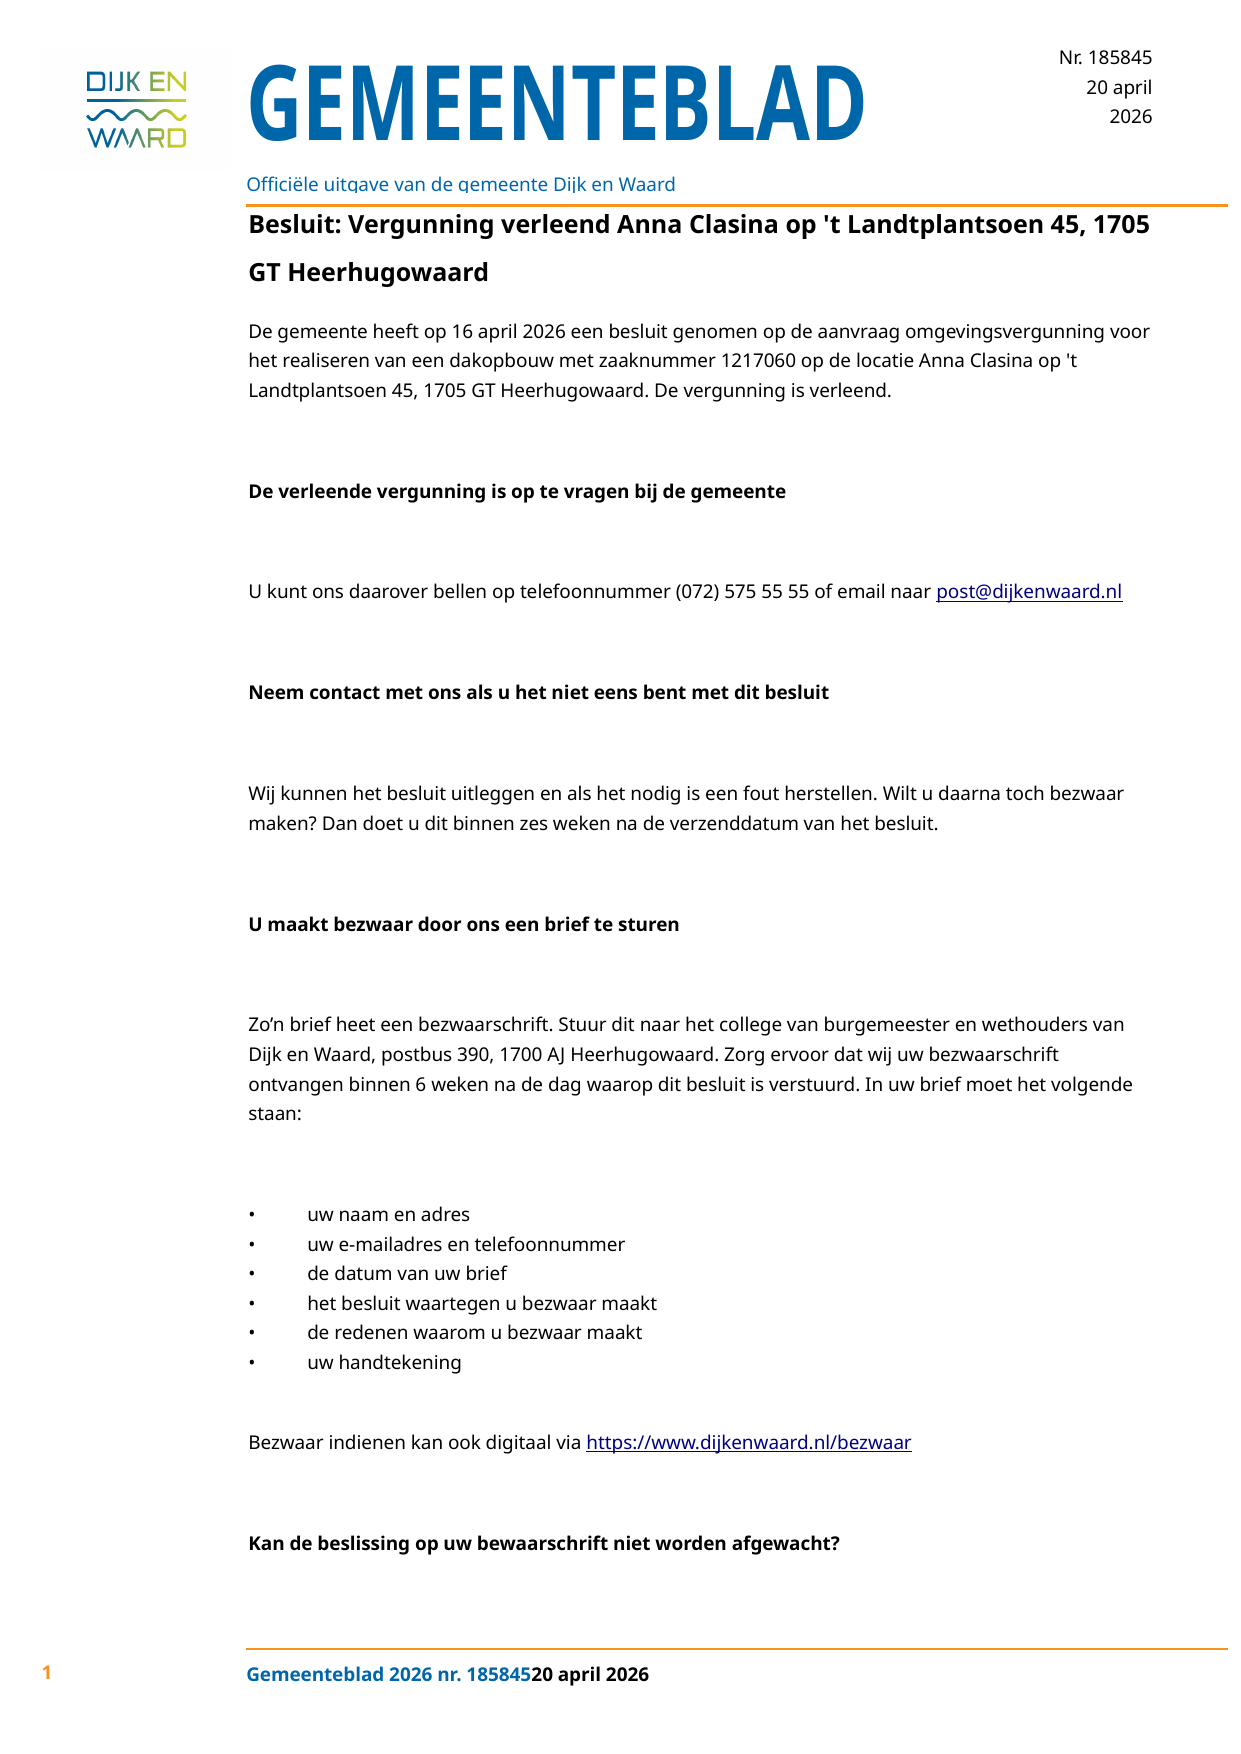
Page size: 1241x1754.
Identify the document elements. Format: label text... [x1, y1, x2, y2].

text U kunt ons daarover bellen op telefoonnummer (072) 575 55 55 of email naar post@dijkenwaard.nl [248, 579, 1152, 604]
text De verleende vergunning is op te vragen bij de gemeente [248, 478, 1152, 504]
list uw handtekening [248, 1349, 1152, 1375]
text Kan de beslissing op uw bewaarschrift niet worden afgewacht? [248, 1530, 1152, 1556]
text Wij kunnen het besluit uitleggen en als het nodig is een fout herstellen. Wilt u daarna toch bezwaar maken? Dan doet u dit binnen zes weken na de verzenddatum van het besluit. [248, 780, 1152, 836]
text De gemeente heeft op 16 april 2026 een besluit genomen op de aanvraag omgevingsvergunning voor het realiseren van een dakopbouw met zaaknummer 1217060 op de locatie Anna Clasina op 't Landtplantsoen 45, 1705 GT Heerhugowaard. De vergunning is verleend. [248, 318, 1152, 403]
list de datum van uw brief [248, 1260, 1152, 1286]
text Zo’n brief heet een bezwaarschrift. Stuur dit naar het college van burgemeester en wethouders van Dijk en Waard, postbus 390, 1700 AJ Heerhugowaard. Zorg ervoor dat wij uw bezwaarschrift ontvangen binnen 6 weken na de dag waarop dit besluit is verstuurd. In uw brief moet het volgende staan: [248, 1012, 1152, 1126]
list de redenen waarom u bezwaar maakt [248, 1319, 1152, 1345]
list uw e-mailadres en telefoonnummer [248, 1231, 1152, 1257]
text Neem contact met ons als u het niet eens bent met dit besluit [248, 679, 1152, 705]
list het besluit waartegen u bezwaar maakt [248, 1290, 1152, 1316]
picture [41, 47, 231, 172]
text Bezwaar indienen kan ook digitaal via https://www.dijkenwaard.nl/bezwaar [248, 1429, 1152, 1455]
text U maakt bezwaar door ons een brief te sturen [248, 911, 1152, 937]
list uw naam en adres [248, 1201, 1152, 1227]
text Besluit: Vergunning verleend Anna Clasina op 't Landtplantsoen 45, 1705 GT Heerhugowaard [248, 207, 1152, 288]
